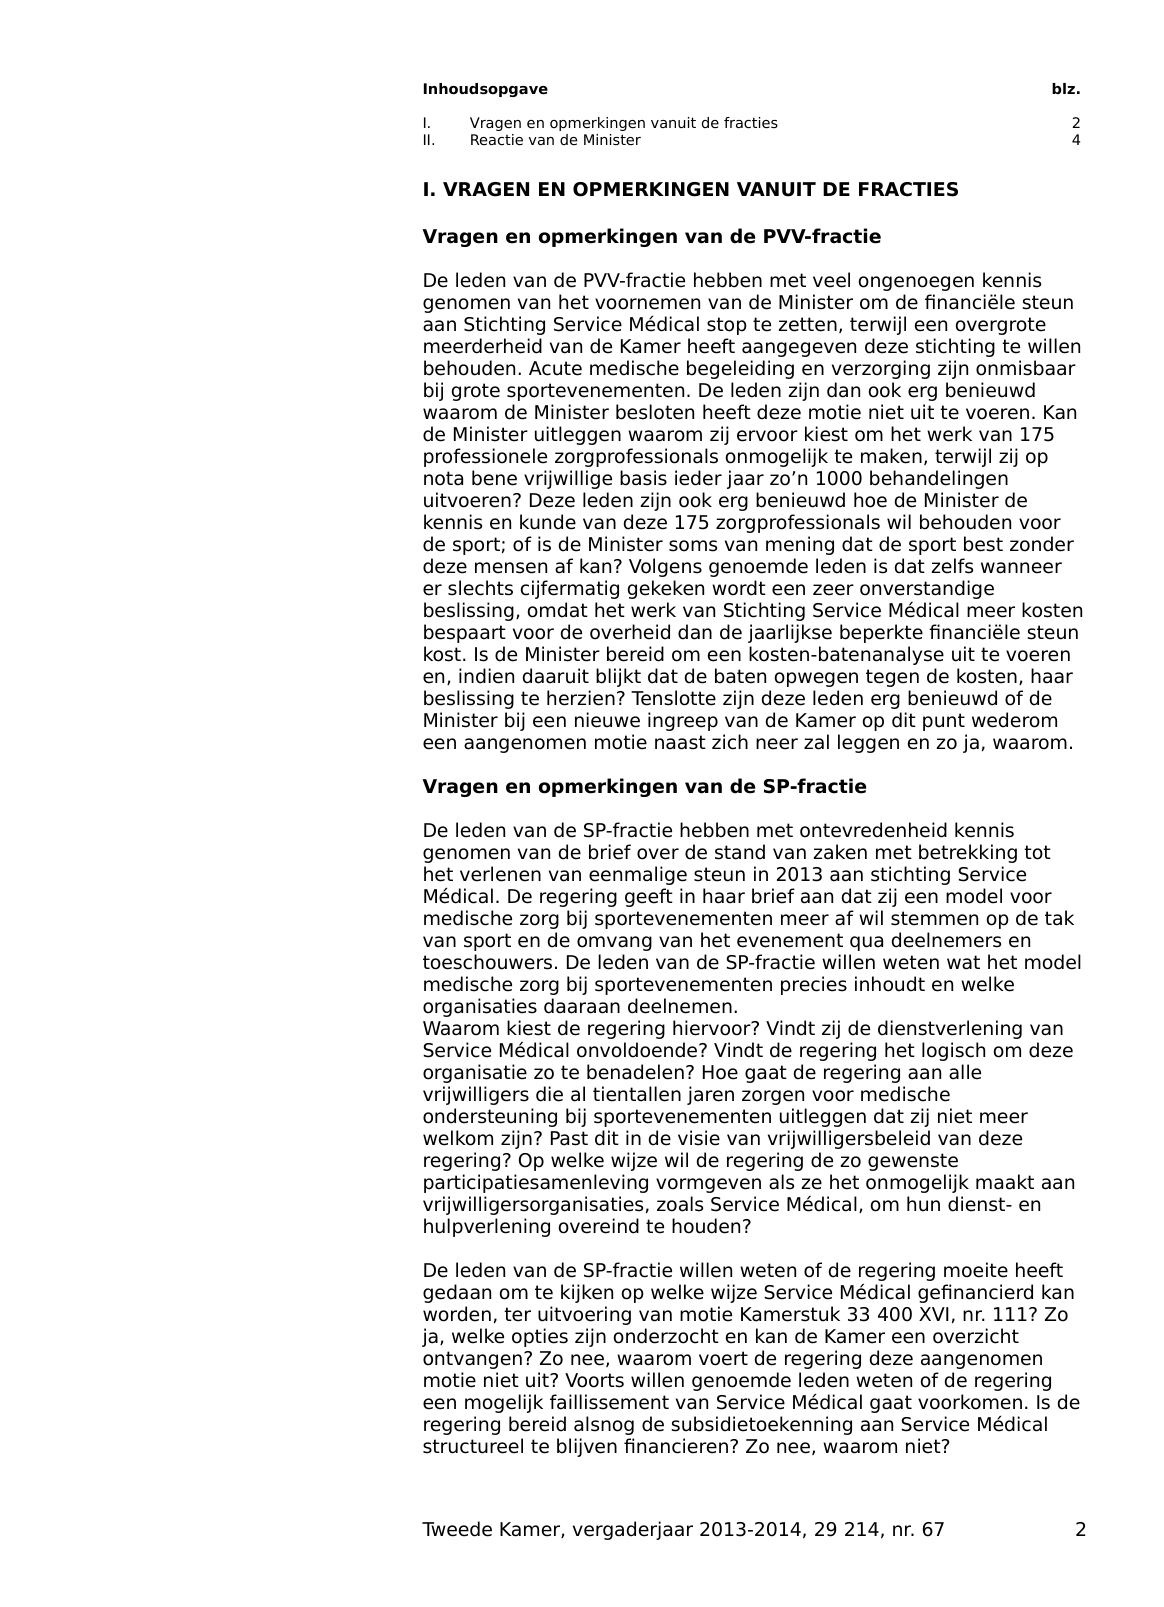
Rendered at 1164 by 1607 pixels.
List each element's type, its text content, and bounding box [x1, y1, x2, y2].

subtitle I. VRAGEN EN OPMERKINGEN VANUIT DE FRACTIES [422, 179, 1087, 201]
text De leden van de SP-fractie willen weten of de regering moeite heeft gedaan om te kijken op welke wijze Service Médical gefinancierd kan worden, ter uitvoering van motie Kamerstuk 33 400 XVI, nr. 111? Zo ja, welke opties zijn onderzocht en kan de Kamer een overzicht ontvangen? Zo nee, waarom voert de regering deze aangenomen motie niet uit? Voorts willen genoemde leden weten of de regering een mogelijk faillissement van Service Médical gaat voorkomen. Is de regering bereid alsnog de subsidietoekenning aan Service Médical structureel te blijven financieren? Zo nee, waarom niet? [422, 1260, 1087, 1457]
table_cell Vragen en opmerkingen vanuit de fracties [464, 115, 1013, 132]
table_cell 2 [1013, 115, 1087, 132]
text Waarom kiest de regering hiervoor? Vindt zij de dienstverlening van Service Médical onvoldoende? Vindt de regering het logisch om deze organisatie zo te benadelen? Hoe gaat de regering aan alle vrijwilligers die al tientallen jaren zorgen voor medische ondersteuning bij sportevenementen uitleggen dat zij niet meer welkom zijn? Past dit in de visie van vrijwilligersbeleid van deze regering? Op welke wijze wil de regering de zo gewenste participatiesamenleving vormgeven als ze het onmogelijk maakt aan vrijwilligersorganisaties, zoals Service Médical, om hun dienst- en hulpverlening overeind te houden? [422, 1018, 1087, 1237]
table_header Inhoudsopgave [422, 81, 1013, 98]
table_header blz. [1013, 81, 1087, 98]
table_cell II. [422, 132, 463, 149]
subtitle Vragen en opmerkingen van de PVV-fractie [422, 226, 1087, 248]
text De leden van de SP-fractie hebben met ontevredenheid kennis genomen van de brief over de stand van zaken met betrekking tot het verlenen van eenmalige steun in 2013 aan stichting Service Médical. De regering geeft in haar brief aan dat zij een model voor medische zorg bij sportevenementen meer af wil stemmen op de tak van sport en de omvang van het evenement qua deelnemers en toeschouwers. De leden van de SP-fractie willen weten wat het model medische zorg bij sportevenementen precies inhoudt en welke organisaties daaraan deelnemen. [422, 820, 1087, 1018]
text De leden van de PVV-fractie hebben met veel ongenoegen kennis genomen van het voornemen van de Minister om de financiële steun aan Stichting Service Médical stop te zetten, terwijl een overgrote meerderheid van de Kamer heeft aangegeven deze stichting te willen behouden. Acute medische begeleiding en verzorging zijn onmisbaar bij grote sportevenementen. De leden zijn dan ook erg benieuwd waarom de Minister besloten heeft deze motie niet uit te voeren. Kan de Minister uitleggen waarom zij ervoor kiest om het werk van 175 professionele zorgprofessionals onmogelijk te maken, terwijl zij op nota bene vrijwillige basis ieder jaar zo’n 1000 behandelingen uitvoeren? Deze leden zijn ook erg benieuwd hoe de Minister de kennis en kunde van deze 175 zorgprofessionals wil behouden voor de sport; of is de Minister soms van mening dat de sport best zonder deze mensen af kan? Volgens genoemde leden is dat zelfs wanneer er slechts cijfermatig gekeken wordt een zeer onverstandige beslissing, omdat het werk van Stichting Service Médical meer kosten bespaart voor de overheid dan de jaarlijkse beperkte financiële steun kost. Is de Minister bereid om een kosten-batenanalyse uit te voeren en, indien daaruit blijkt dat de baten opwegen tegen de kosten, haar beslissing te herzien? Tenslotte zijn deze leden erg benieuwd of de Minister bij een nieuwe ingreep van de Kamer op dit punt wederom een aangenomen motie naast zich neer zal leggen en zo ja, waarom. [422, 270, 1087, 753]
table_cell 4 [1013, 132, 1087, 149]
table_cell I. [422, 115, 463, 132]
table_cell Reactie van de Minister [464, 132, 1013, 149]
table_cell [1013, 98, 1087, 115]
subtitle Vragen en opmerkingen van de SP-fractie [422, 776, 1087, 798]
table_cell [464, 98, 1013, 115]
table_cell [422, 98, 463, 115]
